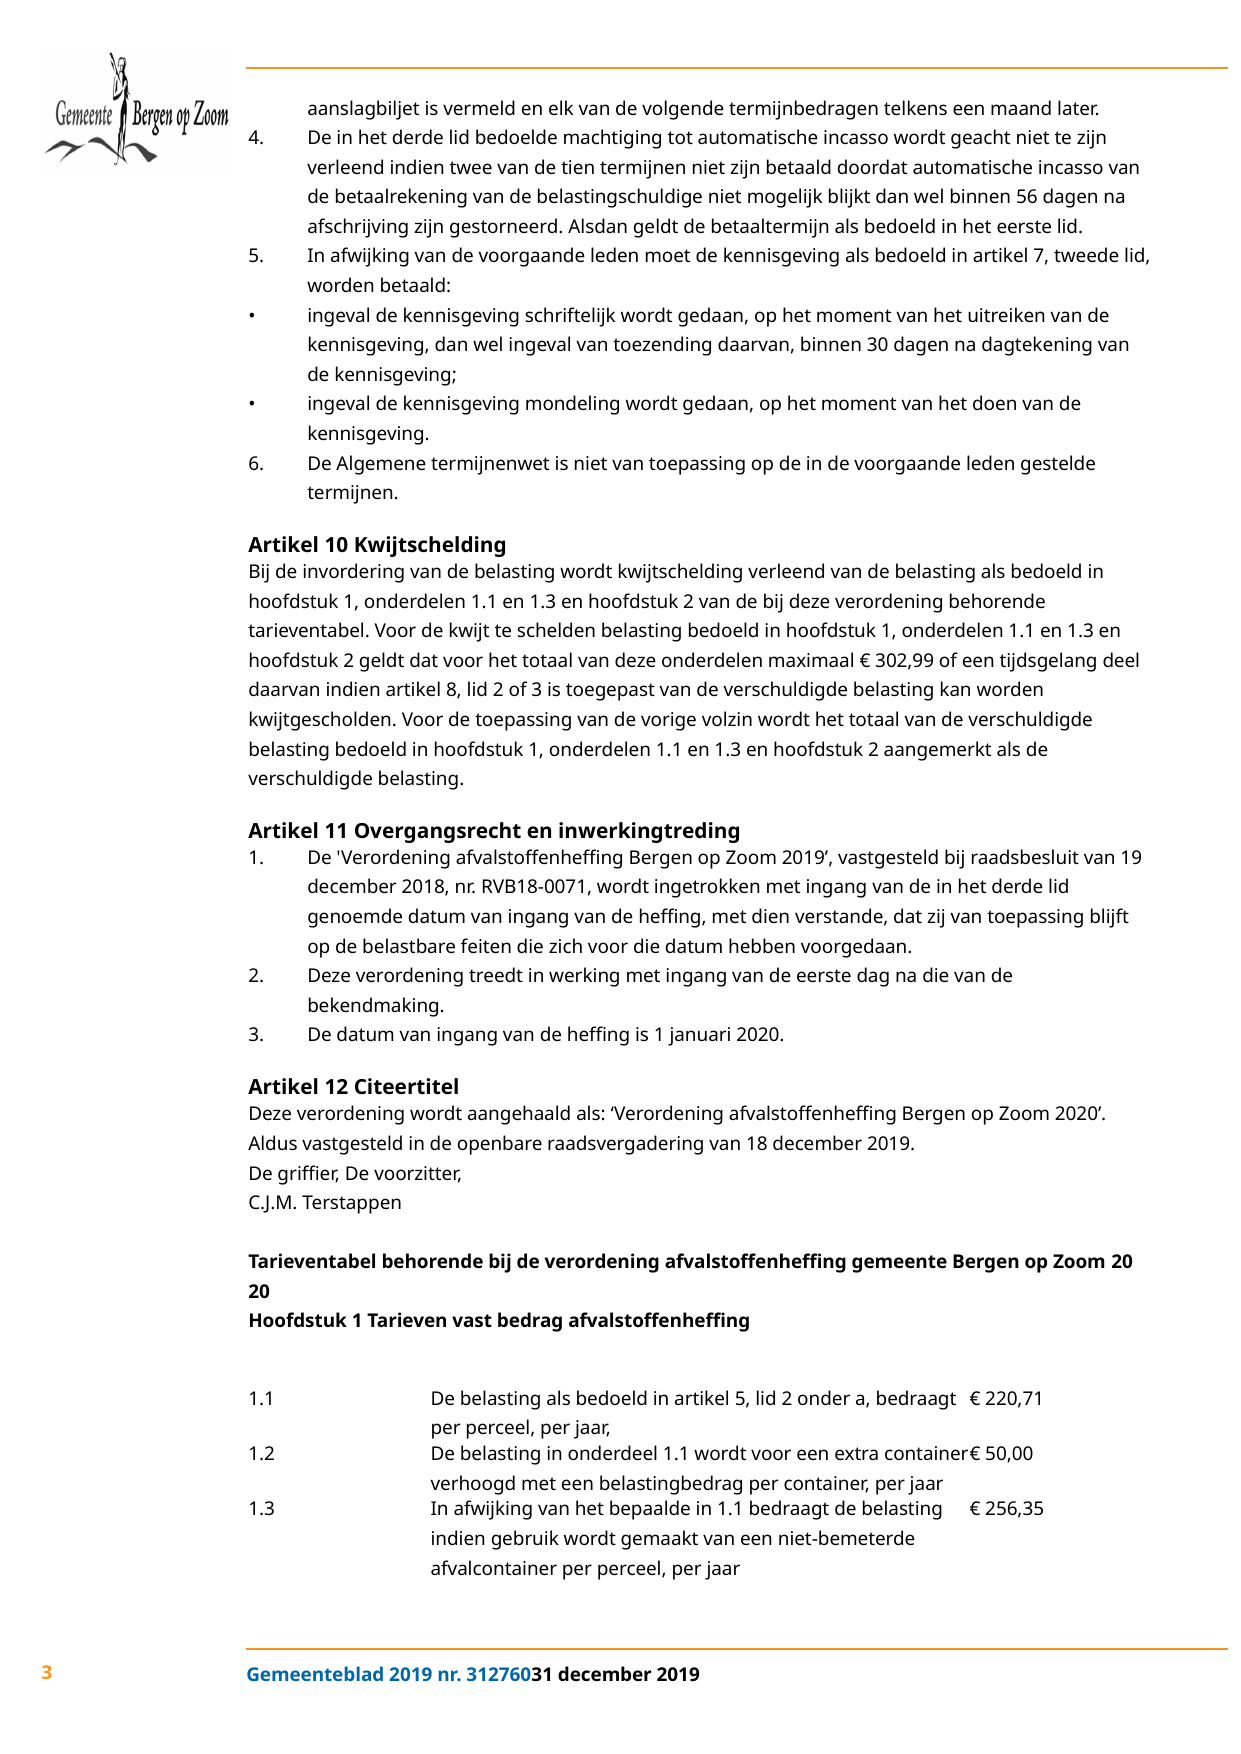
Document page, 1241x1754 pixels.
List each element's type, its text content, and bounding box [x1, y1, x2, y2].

list De 'Verordening afvalstoffenheffing Bergen op Zoom 2019’, vastgesteld bij raadsbesluit van 19 december 2018, nr. RVB18-0071, wordt ingetrokken met ingang van de in het derde lid genoemde datum van ingang van de heffing, met dien verstande, dat zij van toepassing blijft op de belastbare feiten die zich voor die datum hebben voorgedaan. [248, 844, 1152, 959]
table_cell [248, 1359, 430, 1385]
text Deze verordening wordt aangehaald als: ‘Verordening afvalstoffenheffing Bergen op Zoom 2020’. [248, 1101, 1152, 1126]
text De griffier, De voorzitter, [248, 1160, 1152, 1185]
table_cell [430, 1359, 969, 1385]
picture [41, 47, 231, 172]
list ingeval de kennisgeving schriftelijk wordt gedaan, op het moment van het uitreiken van de kennisgeving, dan wel ingeval van toezending daarvan, binnen 30 dagen na dagtekening van de kennisgeving; [248, 302, 1152, 387]
table_cell In afwijking van het bepaalde in 1.1 bedraagt de belasting indien gebruik wordt gemaakt van een niet-bemeterde afvalcontainer per perceel, per jaar [430, 1496, 969, 1580]
list Deze verordening treedt in werking met ingang van de eerste dag na die van de bekendmaking. [248, 962, 1152, 1018]
table_cell [248, 1580, 430, 1606]
table_header [969, 1308, 1152, 1333]
text C.J.M. Terstappen [248, 1189, 1152, 1215]
text Artikel 12 Citeertitel [248, 1072, 1152, 1101]
table_cell € 220,71 [969, 1385, 1152, 1440]
table_cell De belasting als bedoeld in artikel 5, lid 2 onder a, bedraagt per perceel, per jaar, [430, 1385, 969, 1440]
list De datum van ingang van de heffing is 1 januari 2020. [248, 1022, 1152, 1047]
text Aldus vastgesteld in de openbare raadsvergadering van 18 december 2019. [248, 1130, 1152, 1156]
table_header Hoofdstuk 1 Tarieven vast bedrag afvalstoffenheffing [248, 1308, 969, 1333]
list De Algemene termijnenwet is niet van toepassing op de in de voorgaande leden gestelde termijnen. [248, 450, 1152, 505]
table_cell € 50,00 [969, 1440, 1152, 1496]
table_cell [969, 1580, 1152, 1606]
table_cell [248, 1334, 430, 1359]
table_cell [430, 1580, 969, 1606]
list ingeval de kennisgeving mondeling wordt gedaan, op het moment van het doen van de kennisgeving. [248, 391, 1152, 446]
text Artikel 11 Overgangsrecht en inwerkingtreding [248, 816, 1152, 844]
table_cell [430, 1334, 969, 1359]
table_cell 1.2 [248, 1440, 430, 1496]
table_cell 1.3 [248, 1496, 430, 1580]
table_cell 1.1 [248, 1385, 430, 1440]
table_cell € 256,35 [969, 1496, 1152, 1580]
table_cell [969, 1359, 1152, 1385]
table_cell [969, 1334, 1152, 1359]
list De in het derde lid bedoelde machtiging tot automatische incasso wordt geacht niet te zijn verleend indien twee van de tien termijnen niet zijn betaald doordat automatische incasso van de betaalrekening van de belastingschuldige niet mogelijk blijkt dan wel binnen 56 dagen na afschrijving zijn gestorneerd. Alsdan geldt de betaaltermijn als bedoeld in het eerste lid. [248, 124, 1152, 239]
text Artikel 10 Kwijtschelding [248, 530, 1152, 558]
text Bij de invordering van de belasting wordt kwijtschelding verleend van de belasting als bedoeld in hoofdstuk 1, onderdelen 1.1 en 1.3 en hoofdstuk 2 van de bij deze verordening behorende tarieventabel. Voor de kwijt te schelden belasting bedoeld in hoofdstuk 1, onderdelen 1.1 en 1.3 en hoofdstuk 2 geldt dat voor het totaal van deze onderdelen maximaal € 302,99 of een tijdsgelang deel daarvan indien artikel 8, lid 2 of 3 is toegepast van de verschuldigde belasting kan worden kwijtgescholden. Voor de toepassing van de vorige volzin wordt het totaal van de verschuldigde belasting bedoeld in hoofdstuk 1, onderdelen 1.1 en 1.3 en hoofdstuk 2 aangemerkt als de verschuldigde belasting. [248, 558, 1152, 791]
list In afwijking van de voorgaande leden moet de kennisgeving als bedoeld in artikel 7, tweede lid, worden betaald: [248, 243, 1152, 298]
list aanslagbiljet is vermeld en elk van de volgende termijnbedragen telkens een maand later. [248, 95, 1152, 121]
text Tarieventabel behorende bij de verordening afvalstoffenheffing gemeente Bergen op Zoom 20 20 [248, 1248, 1152, 1304]
table_cell De belasting in onderdeel 1.1 wordt voor een extra container verhoogd met een belastingbedrag per container, per jaar [430, 1440, 969, 1496]
